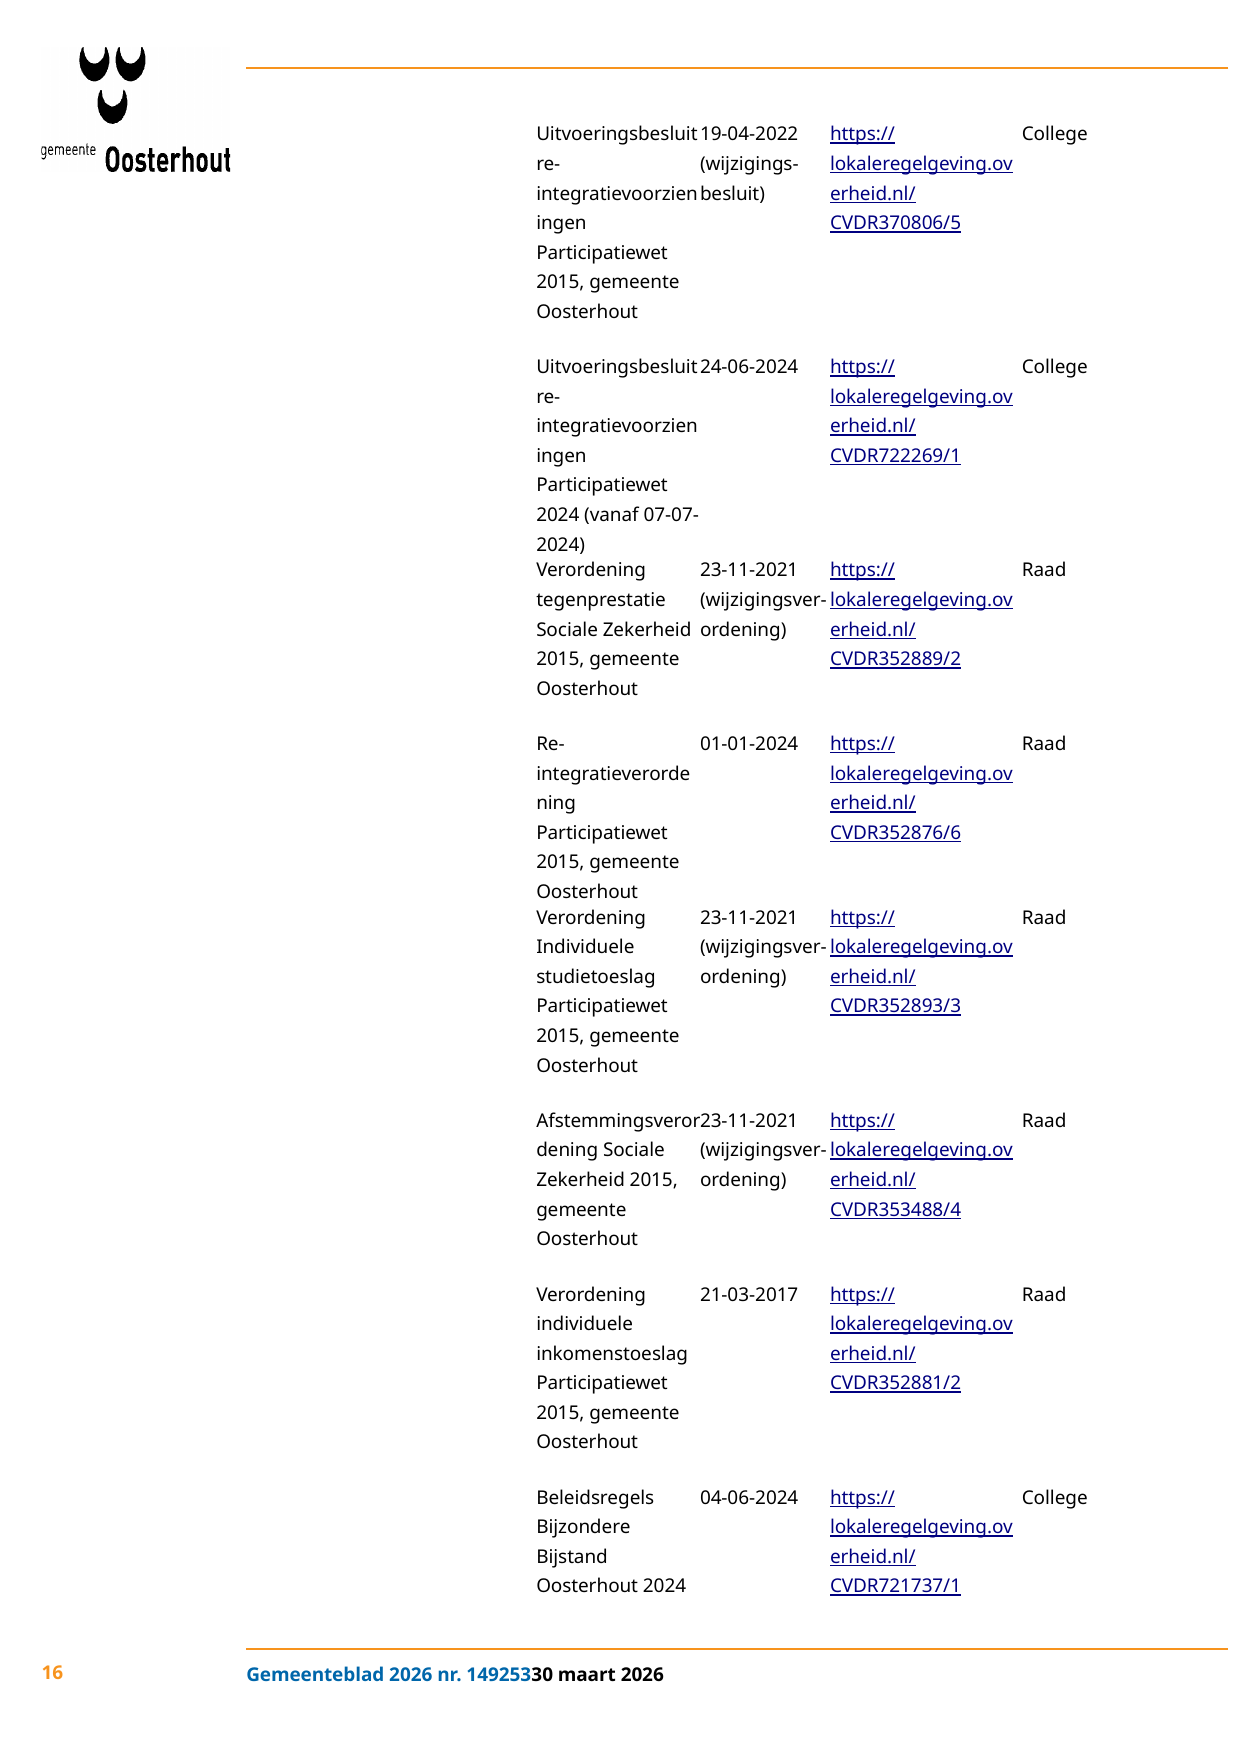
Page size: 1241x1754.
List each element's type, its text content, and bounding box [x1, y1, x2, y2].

table_cell 23-11-2021 (wijzigingsver-ordening) [700, 557, 830, 730]
table_cell Beleidsregels Bijzondere Bijstand Oosterhout 2024 [536, 1484, 700, 1598]
table_cell Raad [1022, 730, 1152, 904]
table_cell [378, 1484, 536, 1598]
table_cell https://lokaleregelgeving.overheid.nl/CVDR353488/4 [830, 1107, 1022, 1281]
table_cell 24-06-2024 [700, 353, 830, 557]
table_cell [248, 557, 378, 730]
table_cell [378, 557, 536, 730]
table_cell Afstemmingsverordening Sociale Zekerheid 2015, gemeente Oosterhout [536, 1107, 700, 1281]
table_cell [830, 95, 1022, 121]
table_cell [248, 730, 378, 904]
table_cell [378, 1107, 536, 1281]
table_cell [248, 904, 378, 1107]
table_cell [248, 1107, 378, 1281]
table_cell [1022, 95, 1152, 121]
picture [41, 47, 231, 172]
table_cell [248, 95, 378, 121]
table_cell [378, 730, 536, 904]
table_cell [700, 95, 830, 121]
table_cell Verordening Individuele studietoeslag Participatiewet 2015, gemeente Oosterhout [536, 904, 700, 1107]
table_cell https://lokaleregelgeving.overheid.nl/CVDR352889/2 [830, 557, 1022, 730]
table_cell 23-11-2021 (wijzigingsver-ordening) [700, 904, 830, 1107]
table_cell College [1022, 1484, 1152, 1598]
table_cell Raad [1022, 1107, 1152, 1281]
table_cell https://lokaleregelgeving.overheid.nl/CVDR370806/5 [830, 121, 1022, 353]
table_cell Uitvoeringsbesluitre-integratievoorzieningen Participatiewet 2015, gemeente Oosterhout [536, 121, 700, 353]
table_cell 19-04-2022 (wijzigings-besluit) [700, 121, 830, 353]
table_cell Uitvoeringsbesluit re-integratievoorzieningen Participatiewet 2024 (vanaf 07-07-2024) [536, 353, 700, 557]
table_cell Re-integratieverordening Participatiewet 2015, gemeente Oosterhout [536, 730, 700, 904]
table_cell [248, 1281, 378, 1484]
table_cell 23-11-2021 (wijzigingsver-ordening) [700, 1107, 830, 1281]
table_cell [248, 121, 378, 353]
table_cell [378, 353, 536, 557]
table_cell Raad [1022, 1281, 1152, 1484]
table_cell [536, 95, 700, 121]
table_cell 01-01-2024 [700, 730, 830, 904]
table_cell 21-03-2017 [700, 1281, 830, 1484]
table_cell https://lokaleregelgeving.overheid.nl/CVDR722269/1 [830, 353, 1022, 557]
table_cell https://lokaleregelgeving.overheid.nl/CVDR352893/3 [830, 904, 1022, 1107]
table_cell Raad [1022, 557, 1152, 730]
table_cell https://lokaleregelgeving.overheid.nl/CVDR352881/2 [830, 1281, 1022, 1484]
table_cell [378, 1281, 536, 1484]
table_cell [378, 121, 536, 353]
table_cell Verordening individuele inkomenstoeslag Participatiewet 2015, gemeente Oosterhout [536, 1281, 700, 1484]
table_cell [378, 904, 536, 1107]
table_cell Verordening tegenprestatie Sociale Zekerheid 2015, gemeente Oosterhout [536, 557, 700, 730]
table_cell Raad [1022, 904, 1152, 1107]
table_cell College [1022, 121, 1152, 353]
table_cell 04-06-2024 [700, 1484, 830, 1598]
table_cell [248, 353, 378, 557]
table_cell https://lokaleregelgeving.overheid.nl/CVDR352876/6 [830, 730, 1022, 904]
table_cell College [1022, 353, 1152, 557]
table_cell https://lokaleregelgeving.overheid.nl/CVDR721737/1 [830, 1484, 1022, 1598]
table_cell [248, 1484, 378, 1598]
